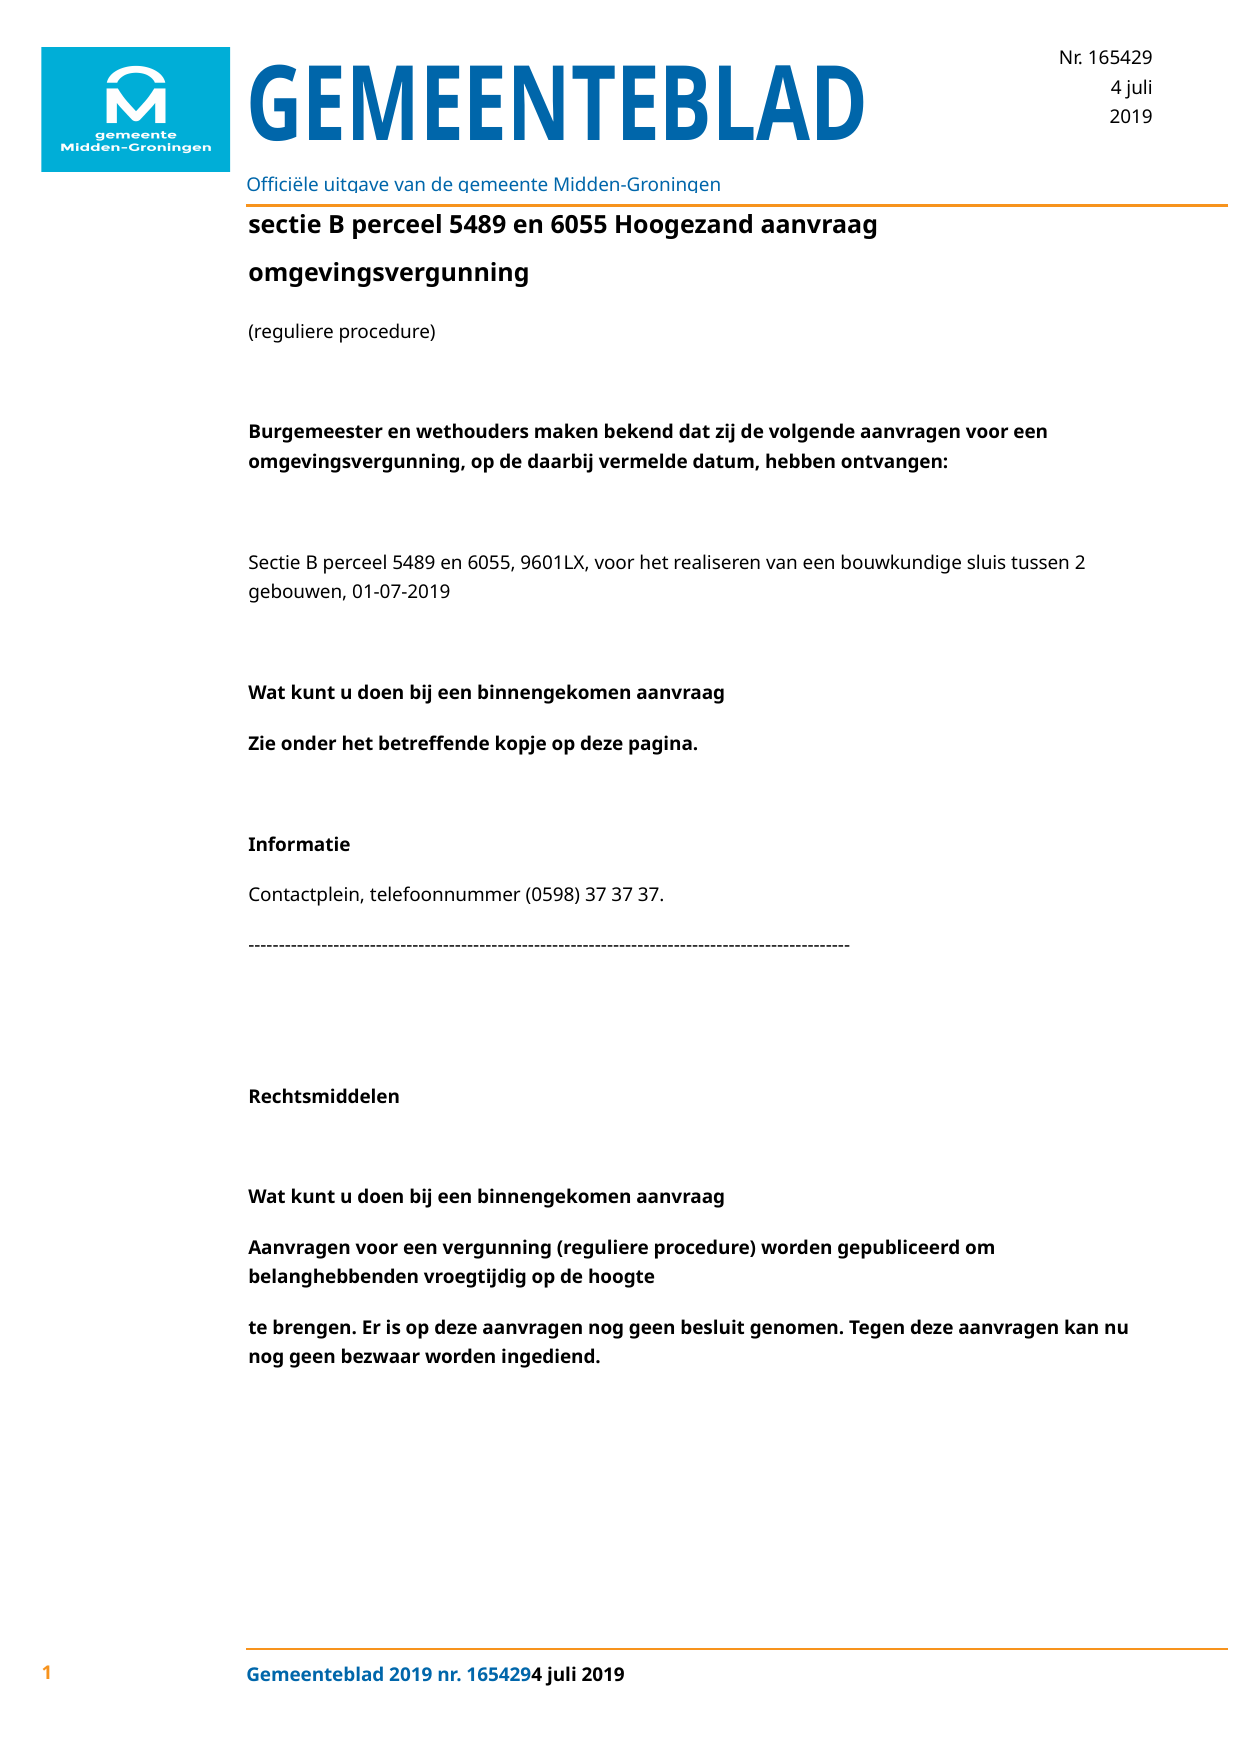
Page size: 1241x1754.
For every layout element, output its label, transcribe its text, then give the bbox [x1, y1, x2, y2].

text Contactplein, telefoonnummer (0598) 37 37 37. [248, 881, 1152, 907]
text Sectie B perceel 5489 en 6055, 9601LX, voor het realiseren van een bouwkundige sluis tussen 2 gebouwen, 01-07-2019 [248, 549, 1152, 604]
text Aanvragen voor een vergunning (reguliere procedure) worden gepubliceerd om belanghebbenden vroegtijdig op de hoogte [248, 1234, 1152, 1289]
text te brengen. Er is op deze aanvragen nog geen besluit genomen. Tegen deze aanvragen kan nu nog geen bezwaar worden ingediend. [248, 1314, 1152, 1369]
text Wat kunt u doen bij een binnengekomen aanvraag [248, 1184, 1152, 1209]
text (reguliere procedure) [248, 318, 1152, 344]
text Zie onder het betreffende kopje op deze pagina. [248, 730, 1152, 756]
text Informatie [248, 831, 1152, 857]
text Burgemeester en wethouders maken bekend dat zij de volgende aanvragen voor een omgevingsvergunning, op de daarbij vermelde datum, hebben ontvangen: [248, 419, 1152, 474]
text Wat kunt u doen bij een binnengekomen aanvraag [248, 679, 1152, 705]
text sectie B perceel 5489 en 6055 Hoogezand aanvraag omgevingsvergunning [248, 207, 1152, 288]
picture [108, 66, 164, 82]
picture [184, 146, 190, 153]
text --------------------------------------------------------------------------------------------------- [248, 932, 1152, 957]
picture [107, 89, 165, 122]
text Rechtsmiddelen [248, 1083, 1152, 1109]
